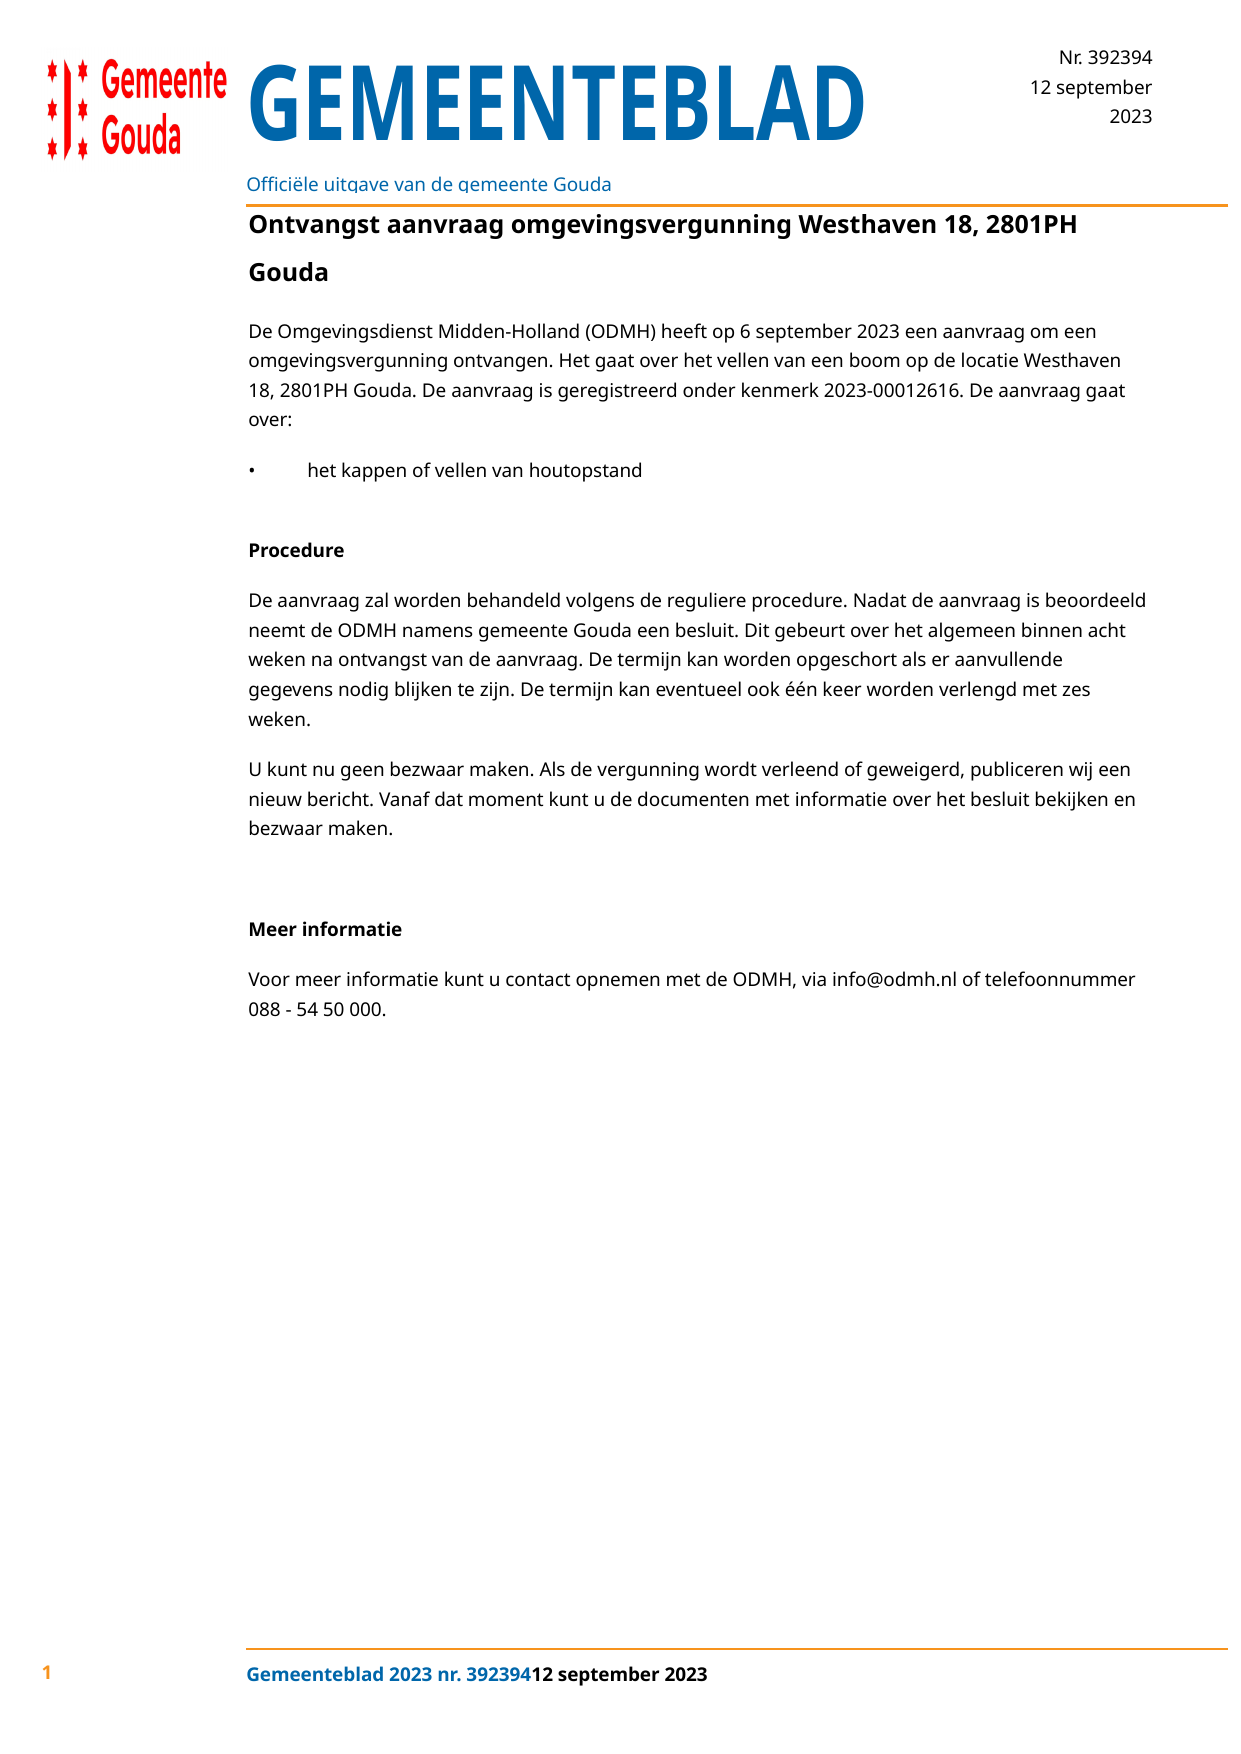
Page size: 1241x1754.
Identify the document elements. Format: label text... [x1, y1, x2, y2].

text Meer informatie [248, 916, 1152, 942]
text De Omgevingsdienst Midden-Holland (ODMH) heeft op 6 september 2023 een aanvraag om een omgevingsvergunning ontvangen. Het gaat over het vellen van een boom op de locatie Westhaven 18, 2801PH Gouda. De aanvraag is geregistreerd onder kenmerk 2023-00012616. De aanvraag gaat over: [248, 318, 1152, 432]
text Procedure [248, 537, 1152, 563]
text U kunt nu geen bezwaar maken. Als de vergunning wordt verleend of geweigerd, publiceren wij een nieuw bericht. Vanaf dat moment kunt u de documenten met informatie over het besluit bekijken en bezwaar maken. [248, 756, 1152, 841]
text Voor meer informatie kunt u contact opnemen met de ODMH, via info@odmh.nl of telefoonnummer 088 - 54 50 000. [248, 967, 1152, 1022]
picture [41, 47, 231, 172]
text Ontvangst aanvraag omgevingsvergunning Westhaven 18, 2801PH Gouda [248, 207, 1152, 288]
text De aanvraag zal worden behandeld volgens de reguliere procedure. Nadat de aanvraag is beoordeeld neemt de ODMH namens gemeente Gouda een besluit. Dit gebeurt over het algemeen binnen acht weken na ontvangst van de aanvraag. De termijn kan worden opgeschort als er aanvullende gegevens nodig blijken te zijn. De termijn kan eventueel ook één keer worden verlengd met zes weken. [248, 587, 1152, 732]
list het kappen of vellen van houtopstand [248, 457, 1152, 483]
